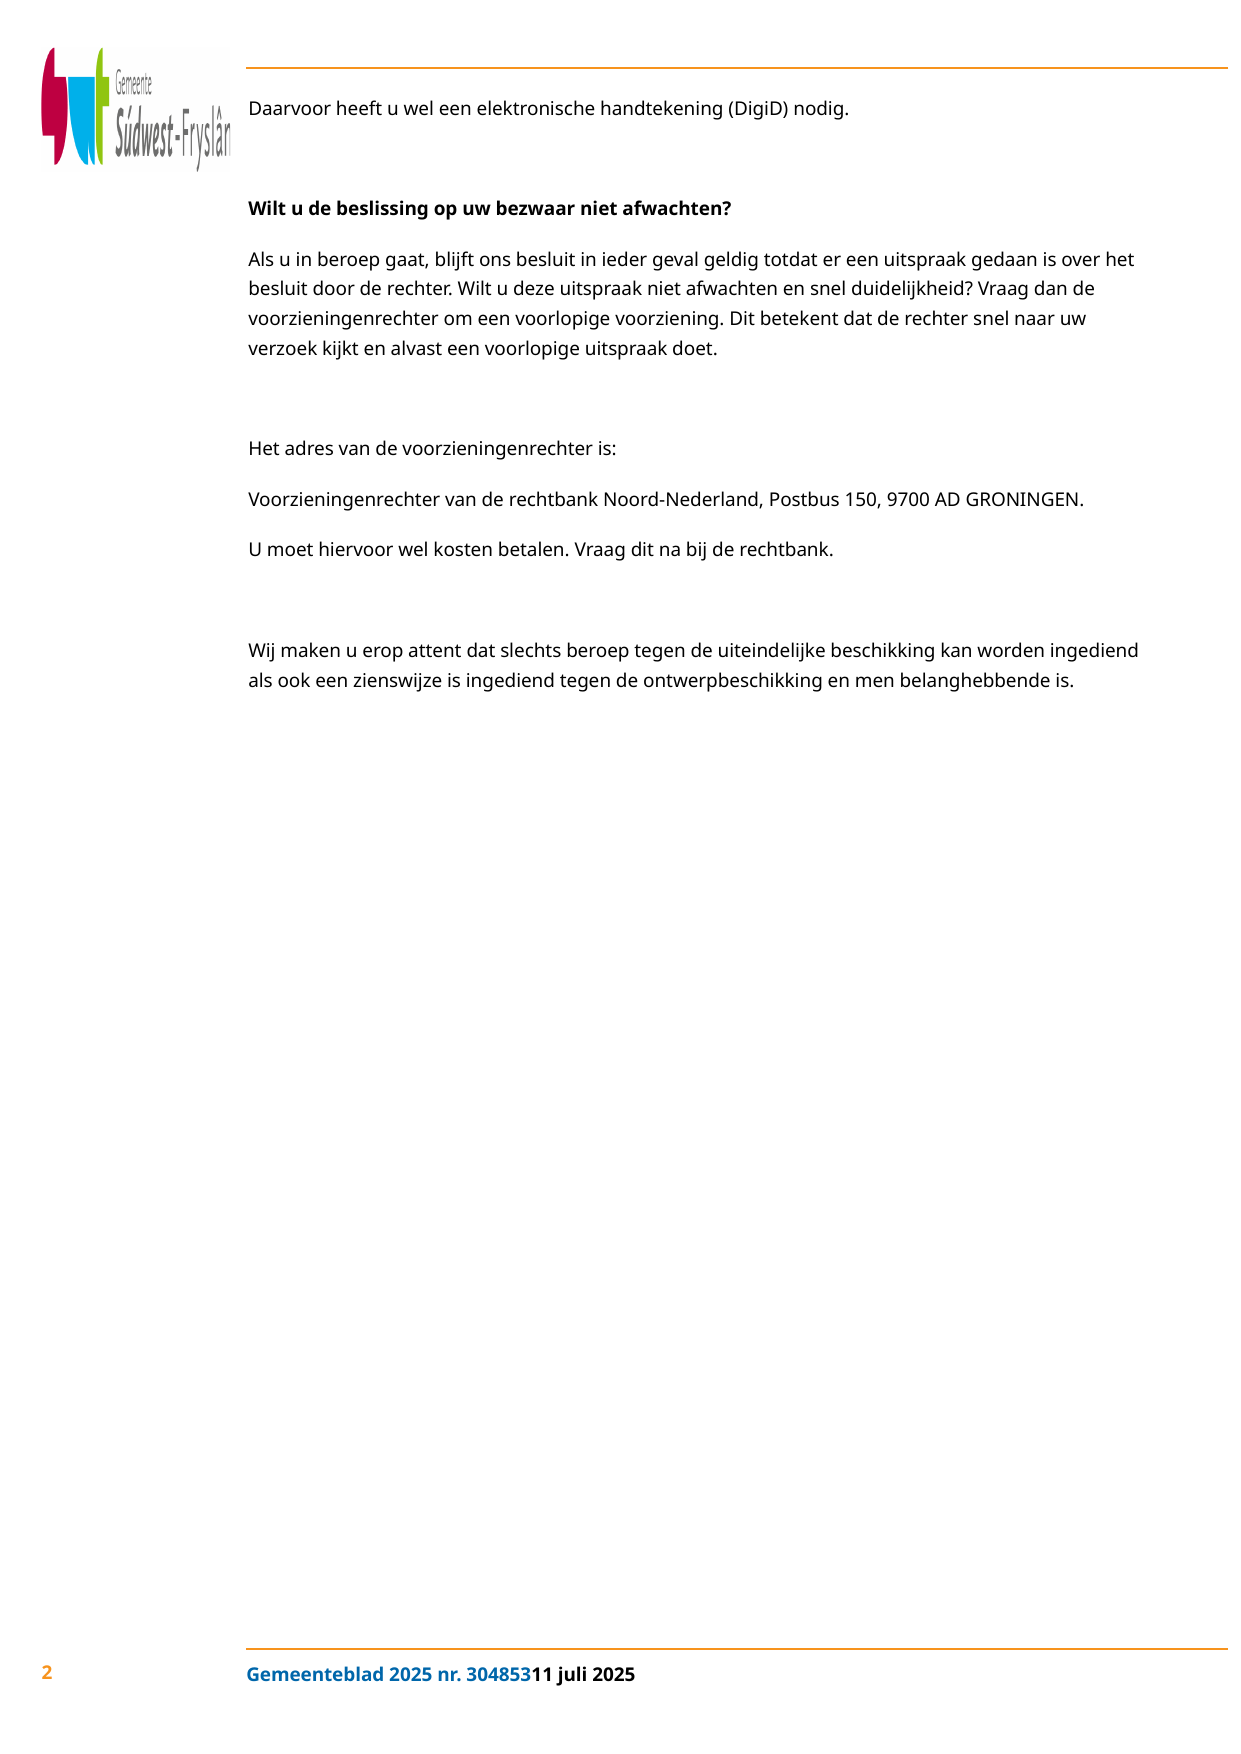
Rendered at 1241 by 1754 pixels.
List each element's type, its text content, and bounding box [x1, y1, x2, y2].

text Het adres van de voorzieningenrechter is: [248, 436, 1152, 461]
text Voorzieningenrechter van de rechtbank Noord-Nederland, Postbus 150, 9700 AD GRONINGEN. [248, 486, 1152, 512]
text U moet hiervoor wel kosten betalen. Vraag dit na bij de rechtbank. [248, 536, 1152, 562]
text Wilt u de beslissing op uw bezwaar niet afwachten? [248, 196, 1152, 221]
picture [41, 47, 231, 172]
text Daarvoor heeft u wel een elektronische handtekening (DigiD) nodig. [248, 95, 1152, 121]
text Als u in beroep gaat, blijft ons besluit in ieder geval geldig totdat er een uitspraak gedaan is over het besluit door de rechter. Wilt u deze uitspraak niet afwachten en snel duidelijkheid? Vraag dan de voorzieningenrechter om een voorlopige voorziening. Dit betekent dat de rechter snel naar uw verzoek kijkt en alvast een voorlopige uitspraak doet. [248, 246, 1152, 361]
text Wij maken u erop attent dat slechts beroep tegen de uiteindelijke beschikking kan worden ingediend als ook een zienswijze is ingediend tegen de ontwerpbeschikking en men belanghebbende is. [248, 637, 1152, 693]
